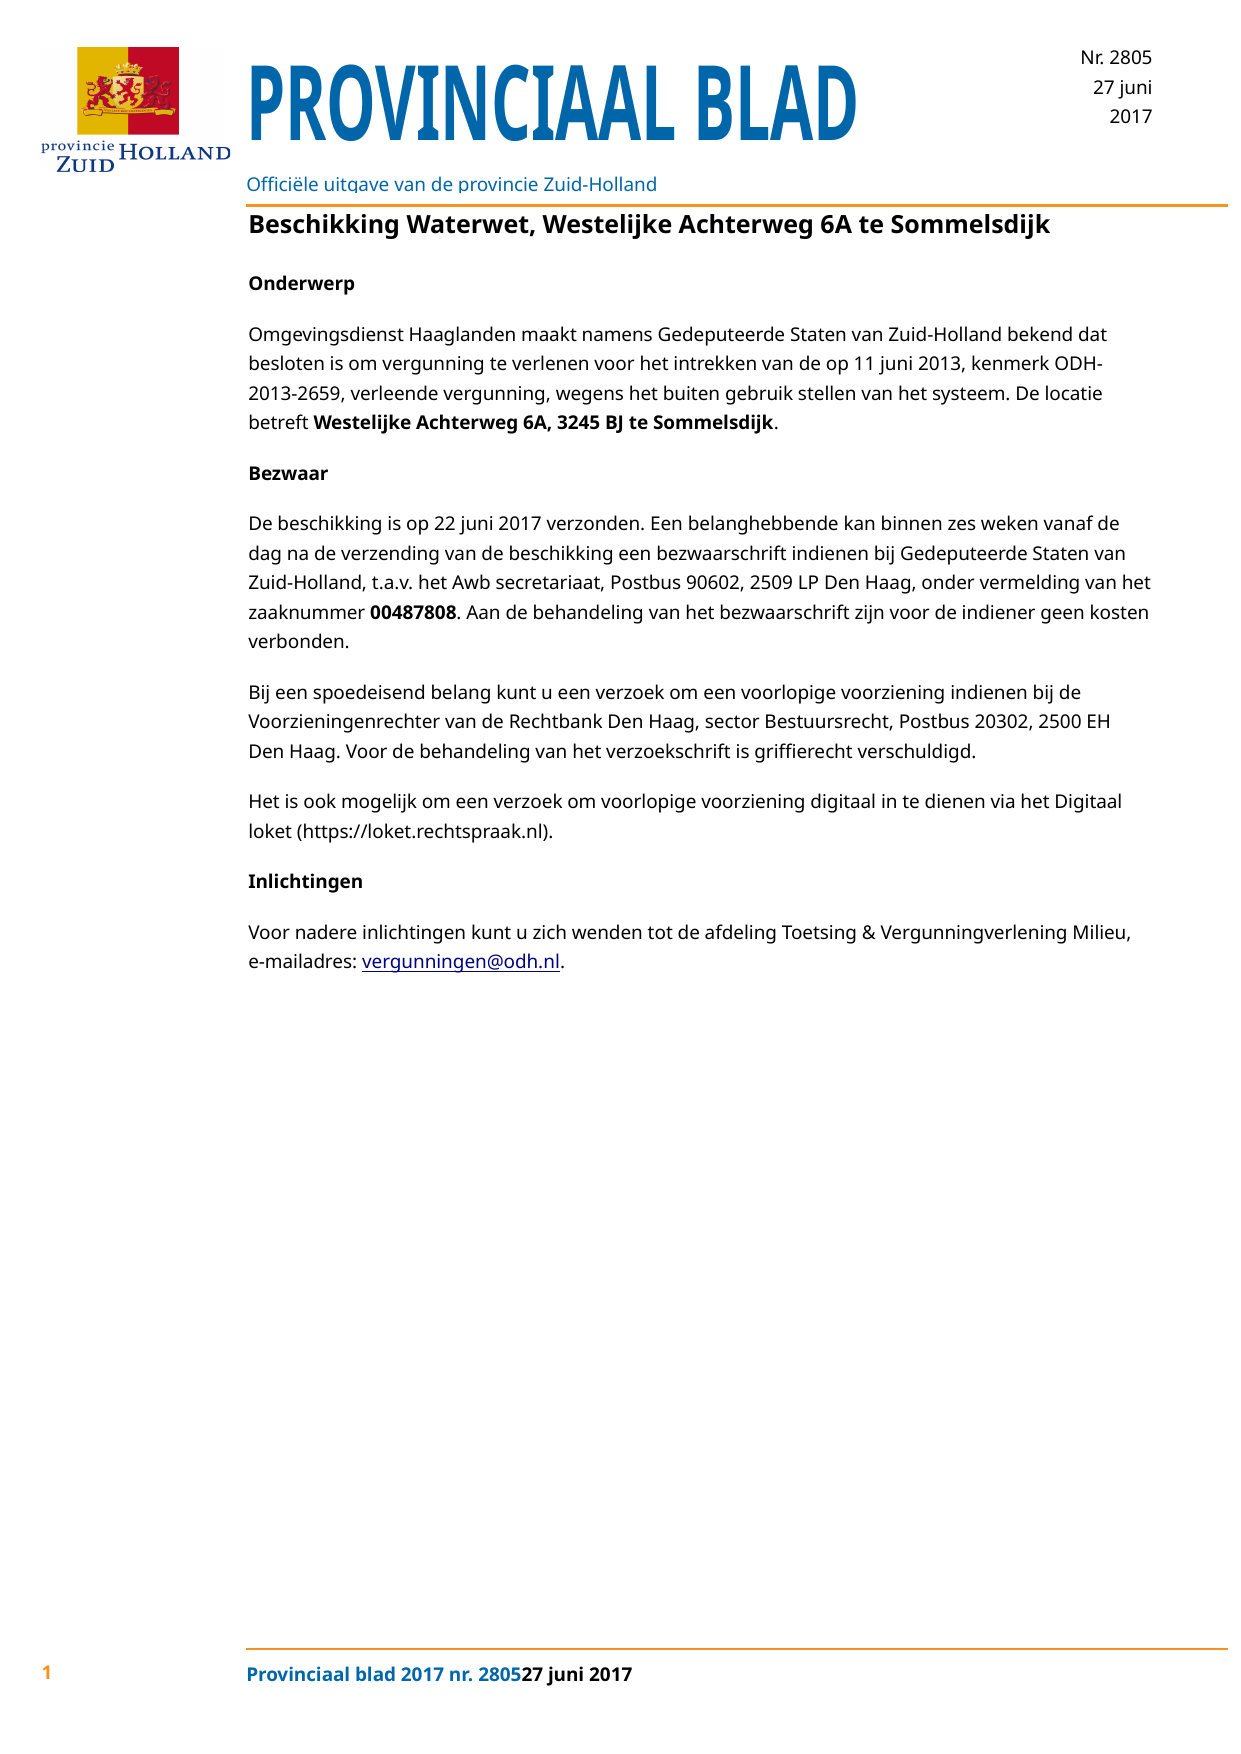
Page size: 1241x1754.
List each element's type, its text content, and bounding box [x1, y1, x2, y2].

picture [41, 47, 231, 172]
text Onderwerp [248, 270, 1152, 296]
text Beschikking Waterwet, Westelijke Achterweg 6A te Sommelsdijk [248, 207, 1152, 241]
text De beschikking is op 22 juni 2017 verzonden. Een belanghebbende kan binnen zes weken vanaf de dag na de verzending van de beschikking een bezwaarschrift indienen bij Gedeputeerde Staten van Zuid-Holland, t.a.v. het Awb secretariaat, Postbus 90602, 2509 LP Den Haag, onder vermelding van het zaaknummer 00487808. Aan de behandeling van het bezwaarschrift zijn voor de indiener geen kosten verbonden. [248, 510, 1152, 654]
text Bij een spoedeisend belang kunt u een verzoek om een voorlopige voorziening indienen bij de Voorzieningenrechter van de Rechtbank Den Haag, sector Bestuursrecht, Postbus 20302, 2500 EH Den Haag. Voor de behandeling van het verzoekschrift is griffierecht verschuldigd. [248, 679, 1152, 764]
text Het is ook mogelijk om een verzoek om voorlopige voorziening digitaal in te dienen via het Digitaal loket (https://loket.rechtspraak.nl). [248, 789, 1152, 844]
text Inlichtingen [248, 869, 1152, 894]
text Voor nadere inlichtingen kunt u zich wenden tot de afdeling Toetsing & Vergunningverlening Milieu, e-mailadres: vergunningen@odh.nl. [248, 919, 1152, 974]
text Omgevingsdienst Haaglanden maakt namens Gedeputeerde Staten van Zuid-Holland bekend dat besloten is om vergunning te verlenen voor het intrekken van de op 11 juni 2013, kenmerk ODH-2013-2659, verleende vergunning, wegens het buiten gebruik stellen van het systeem. De locatie betreft Westelijke Achterweg 6A, 3245 BJ te Sommelsdijk. [248, 321, 1152, 435]
text Bezwaar [248, 460, 1152, 486]
